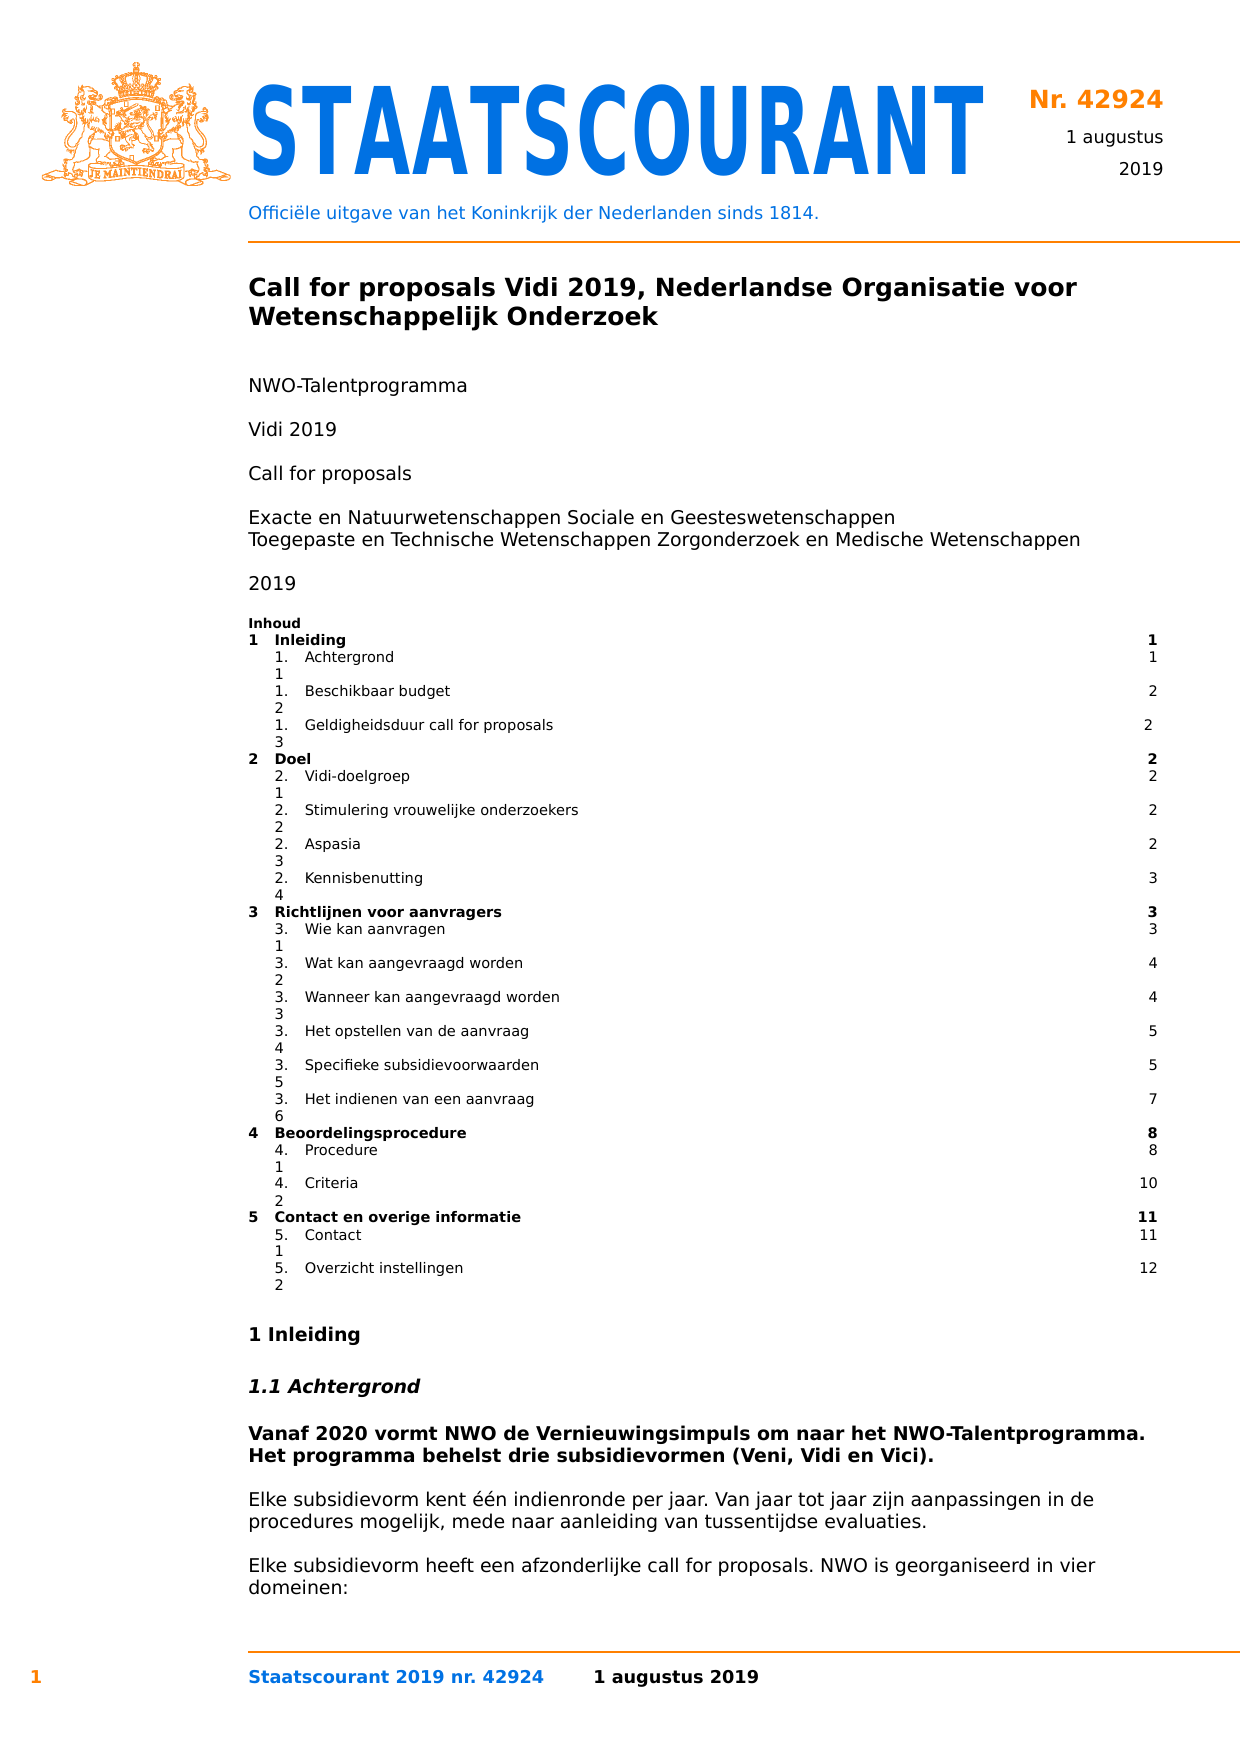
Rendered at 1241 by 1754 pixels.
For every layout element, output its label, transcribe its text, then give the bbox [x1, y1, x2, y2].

table_cell Procedure [299, 1141, 989, 1175]
table_cell 4 [989, 955, 1163, 989]
table_cell [248, 989, 268, 1023]
table_cell 1 [248, 632, 268, 649]
table_cell 11 [989, 1226, 1163, 1260]
table_cell 1 [989, 632, 1163, 649]
table_cell 2 [989, 802, 1163, 836]
table_cell 3 [989, 904, 1163, 921]
table_cell [248, 717, 268, 751]
table_cell 3.1 [269, 921, 298, 955]
table_cell [248, 1226, 268, 1260]
table_cell [248, 1023, 268, 1057]
table_cell 2.2 [269, 802, 298, 836]
table_cell Wat kan aangevraagd worden [299, 955, 989, 989]
table_cell 5 [248, 1209, 268, 1226]
table_cell Doel [269, 751, 989, 768]
table_cell 5.2 [269, 1260, 298, 1294]
table_cell 3 [248, 904, 268, 921]
table_cell [248, 836, 268, 870]
table_header [25, 62, 248, 241]
table_cell Vidi-doelgroep [299, 768, 989, 802]
table_cell [248, 1175, 268, 1209]
text Toegepaste en Technische Wetenschappen Zorgonderzoek en Medische Wetenschappen [248, 529, 1163, 551]
table_cell [248, 649, 268, 683]
table_cell 12 [989, 1260, 1163, 1294]
table_cell Stimulering vrouwelijke onderzoekers [299, 802, 989, 836]
subtitle 1.1 Achtergrond [248, 1376, 1163, 1398]
table_cell [248, 870, 268, 904]
table_cell [248, 1260, 268, 1294]
table_cell Wie kan aanvragen [299, 921, 989, 955]
table_cell 2 [989, 768, 1163, 802]
table_cell [248, 1091, 268, 1124]
table_cell 3.2 [269, 955, 298, 989]
table_cell Het indienen van een aanvraag [299, 1091, 989, 1124]
text NWO-Talentprogramma [248, 375, 1163, 397]
text Elke subsidievorm heeft een afzonderlijke call for proposals. NWO is georganiseerd in vier domeinen: [248, 1555, 1163, 1599]
table_cell 1.3 [269, 717, 298, 751]
text Exacte en Natuurwetenschappen Sociale en Geesteswetenschappen [248, 507, 1163, 529]
table_cell Contact en overige informatie [269, 1209, 989, 1226]
table_cell [248, 1141, 268, 1175]
table_cell 8 [989, 1141, 1163, 1175]
table_cell [248, 802, 268, 836]
table_cell 3 [989, 921, 1163, 955]
table_cell Geldigheidsduur call for proposals [299, 717, 989, 751]
table_cell 2 [989, 836, 1163, 870]
table_cell Inleiding [269, 632, 989, 649]
table_cell 2 [989, 717, 1163, 751]
table_cell 3 [989, 870, 1163, 904]
table_cell Aspasia [299, 836, 989, 870]
table_cell Kennisbenutting [299, 870, 989, 904]
text Call for proposals [248, 463, 1163, 485]
table_header STAATSCOURANT [248, 62, 998, 203]
table_cell 7 [989, 1091, 1163, 1124]
table_cell Beoordelingsprocedure [269, 1125, 989, 1141]
table_cell 3.3 [269, 989, 298, 1023]
table_cell 8 [989, 1125, 1163, 1141]
table_header Inhoud [248, 616, 1163, 632]
table_cell Achtergrond [299, 649, 989, 683]
table_cell 2019 [998, 153, 1240, 203]
text Vidi 2019 [248, 419, 1163, 441]
subtitle 1 Inleiding [248, 1324, 1163, 1346]
table_cell 5.1 [269, 1226, 298, 1260]
table_cell Het opstellen van de aanvraag [299, 1023, 989, 1057]
table_cell [248, 683, 268, 717]
table_cell Overzicht instellingen [299, 1260, 989, 1294]
table_cell 4.2 [269, 1175, 298, 1209]
text Vanaf 2020 vormt NWO de Vernieuwingsimpuls om naar het NWO-Talentprogramma. Het programma behelst drie subsidievormen (Veni, Vidi en Vici). [248, 1423, 1163, 1467]
table_cell 1.2 [269, 683, 298, 717]
table_cell 2 [989, 751, 1163, 768]
table_cell [248, 1057, 268, 1091]
table_cell 5 [989, 1057, 1163, 1091]
table_cell [248, 955, 268, 989]
picture [41, 62, 231, 186]
table_cell 2.4 [269, 870, 298, 904]
table_cell [248, 921, 268, 955]
table_cell Criteria [299, 1175, 989, 1209]
subtitle Call for proposals Vidi 2019, Nederlandse Organisatie voor Wetenschappelijk Onderzoek [248, 273, 1163, 331]
table_cell Specifieke subsidievoorwaarden [299, 1057, 989, 1091]
table_cell Wanneer kan aangevraagd worden [299, 989, 989, 1023]
table_cell 1 augustus [998, 121, 1240, 153]
table_cell 2.3 [269, 836, 298, 870]
table_cell 2.1 [269, 768, 298, 802]
table_cell 2 [989, 683, 1163, 717]
table_cell 4 [248, 1125, 268, 1141]
table_cell 2 [248, 751, 268, 768]
text Elke subsidievorm kent één indienronde per jaar. Van jaar tot jaar zijn aanpassingen in de procedures mogelijk, mede naar aanleiding van tussentijdse evaluaties. [248, 1489, 1163, 1533]
table_cell Richtlijnen voor aanvragers [269, 904, 989, 921]
table_cell Contact [299, 1226, 989, 1260]
table_header Nr. 42924 [998, 62, 1240, 121]
table_cell Beschikbaar budget [299, 683, 989, 717]
table_cell [248, 768, 268, 802]
table_cell 3.4 [269, 1023, 298, 1057]
text 2019 [248, 572, 1163, 594]
table_cell 1.1 [269, 649, 298, 683]
table_cell 4.1 [269, 1141, 298, 1175]
table_cell Officiële uitgave van het Koninkrijk der Nederlanden sinds 1814. [248, 203, 1240, 241]
table_cell 11 [989, 1209, 1163, 1226]
table_cell 5 [989, 1023, 1163, 1057]
table_cell 1 [989, 649, 1163, 683]
table_cell 3.5 [269, 1057, 298, 1091]
table_cell 4 [989, 989, 1163, 1023]
table_cell 10 [989, 1175, 1163, 1209]
table_cell 3.6 [269, 1091, 298, 1124]
